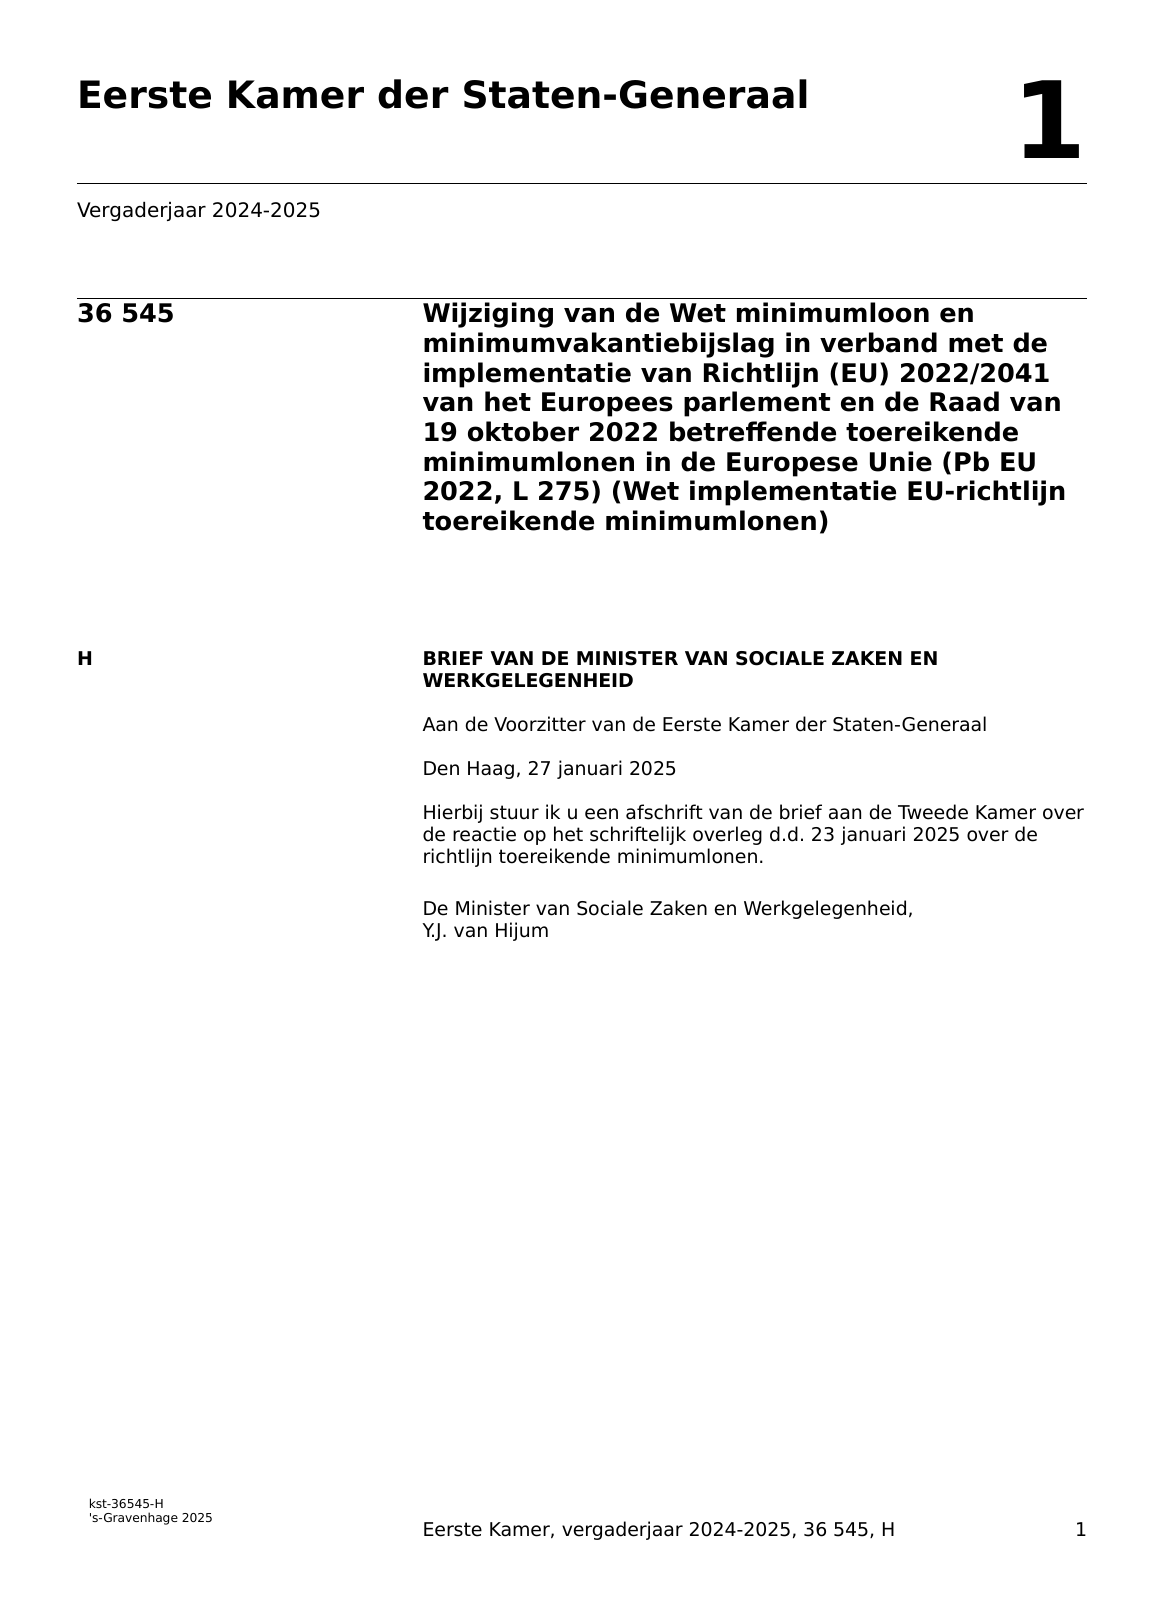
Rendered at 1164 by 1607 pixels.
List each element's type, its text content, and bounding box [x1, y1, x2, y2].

table_header 1 [886, 59, 1087, 183]
text Den Haag, 27 januari 2025 [422, 758, 1087, 780]
table_cell Vergaderjaar 2024-2025 [77, 184, 1087, 298]
text kst-36545-H [88, 1497, 323, 1511]
subtitle 36 545 Wijziging van de Wet minimumloon en minimumvakantiebijslag in verband met de implementatie van Richtlijn (EU) 2022/2041 van het Europees parlement en de Raad van 19 oktober 2022 betreffende toereikende minimumlonen in de Europese Unie (Pb EU 2022, L 275) (Wet implementatie EU-richtlijn toereikende minimumlonen) [77, 299, 1087, 536]
subtitle H BRIEF VAN DE MINISTER VAN SOCIALE ZAKEN EN WERKGELEGENHEID [77, 647, 1087, 691]
text De Minister van Sociale Zaken en Werkgelegenheid, Y.J. van Hijum [422, 898, 1087, 942]
text Hierbij stuur ik u een afschrift van de brief aan de Tweede Kamer over de reactie op het schriftelijk overleg d.d. 23 januari 2025 over de richtlijn toereikende minimumlonen. [422, 802, 1087, 868]
table_header Eerste Kamer der Staten-Generaal [77, 59, 886, 183]
text 's-Gravenhage 2025 [88, 1511, 323, 1525]
text Aan de Voorzitter van de Eerste Kamer der Staten-Generaal [422, 714, 1087, 736]
